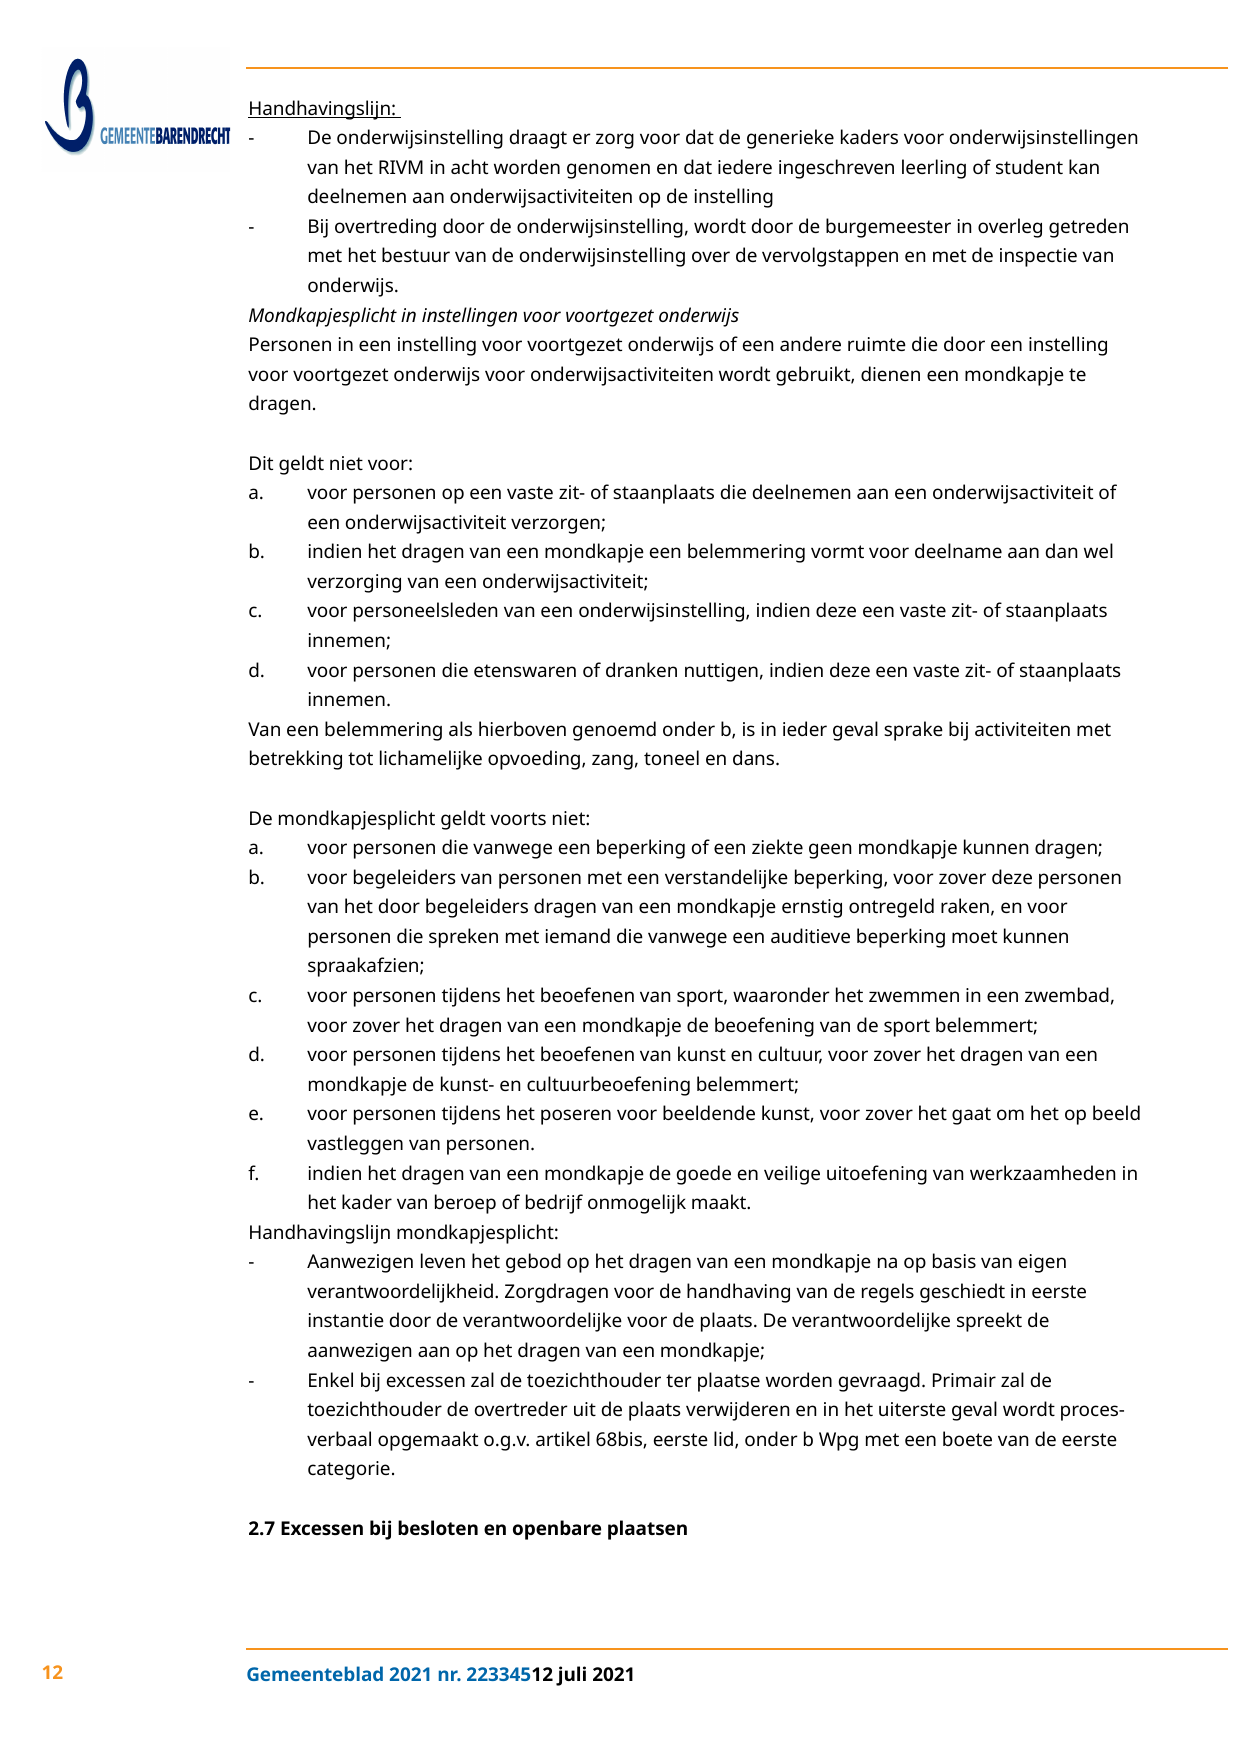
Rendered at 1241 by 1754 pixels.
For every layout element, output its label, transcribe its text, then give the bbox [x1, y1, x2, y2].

text Handhavingslijn mondkapjesplicht: [248, 1219, 1152, 1245]
list Enkel bij excessen zal de toezichthouder ter plaatse worden gevraagd. Primair zal de toezichthouder de overtreder uit de plaats verwijderen en in het uiterste geval wordt proces-verbaal opgemaakt o.g.v. artikel 68bis, eerste lid, onder b Wpg met een boete van de eerste categorie. [248, 1367, 1152, 1481]
list voor begeleiders van personen met een verstandelijke beperking, voor zover deze personen van het door begeleiders dragen van een mondkapje ernstig ontregeld raken, en voor personen die spreken met iemand die vanwege een auditieve beperking moet kunnen spraakafzien; [248, 864, 1152, 978]
list voor personen tijdens het beoefenen van sport, waaronder het zwemmen in een zwembad, voor zover het dragen van een mondkapje de beoefening van de sport belemmert; [248, 982, 1152, 1038]
list De onderwijsinstelling draagt er zorg voor dat de generieke kaders voor onderwijsinstellingen van het RIVM in acht worden genomen en dat iedere ingeschreven leerling of student kan deelnemen aan onderwijsactiviteiten op de instelling [248, 124, 1152, 209]
text Personen in een instelling voor voortgezet onderwijs of een andere ruimte die door een instelling voor voortgezet onderwijs voor onderwijsactiviteiten wordt gebruikt, dienen een mondkapje te dragen. [248, 331, 1152, 416]
text Dit geldt niet voor: [248, 450, 1152, 476]
text Handhavingslijn: [248, 95, 1152, 121]
list voor personen die vanwege een beperking of een ziekte geen mondkapje kunnen dragen; [248, 834, 1152, 860]
list indien het dragen van een mondkapje de goede en veilige uitoefening van werkzaamheden in het kader van beroep of bedrijf onmogelijk maakt. [248, 1160, 1152, 1215]
text Van een belemmering als hierboven genoemd onder b, is in ieder geval sprake bij activiteiten met betrekking tot lichamelijke opvoeding, zang, toneel en dans. [248, 716, 1152, 771]
text De mondkapjesplicht geldt voorts niet: [248, 805, 1152, 831]
text 2.7 Excessen bij besloten en openbare plaatsen [248, 1515, 1152, 1541]
list voor personen die etenswaren of dranken nuttigen, indien deze een vaste zit- of staanplaats innemen. [248, 657, 1152, 712]
list voor personen tijdens het poseren voor beeldende kunst, voor zover het gaat om het op beeld vastleggen van personen. [248, 1101, 1152, 1156]
list voor personen op een vaste zit- of staanplaats die deelnemen aan een onderwijsactiviteit of een onderwijsactiviteit verzorgen; [248, 479, 1152, 535]
text Mondkapjesplicht in instellingen voor voortgezet onderwijs [248, 302, 1152, 328]
list indien het dragen van een mondkapje een belemmering vormt voor deelname aan dan wel verzorging van een onderwijsactiviteit; [248, 538, 1152, 594]
list Bij overtreding door de onderwijsinstelling, wordt door de burgemeester in overleg getreden met het bestuur van de onderwijsinstelling over de vervolgstappen en met de inspectie van onderwijs. [248, 213, 1152, 298]
picture [41, 47, 231, 172]
list voor personen tijdens het beoefenen van kunst en cultuur, voor zover het dragen van een mondkapje de kunst- en cultuurbeoefening belemmert; [248, 1041, 1152, 1097]
list Aanwezigen leven het gebod op het dragen van een mondkapje na op basis van eigen verantwoordelijkheid. Zorgdragen voor de handhaving van de regels geschiedt in eerste instantie door de verantwoordelijke voor de plaats. De verantwoordelijke spreekt de aanwezigen aan op het dragen van een mondkapje; [248, 1248, 1152, 1363]
list voor personeelsleden van een onderwijsinstelling, indien deze een vaste zit- of staanplaats innemen; [248, 598, 1152, 653]
